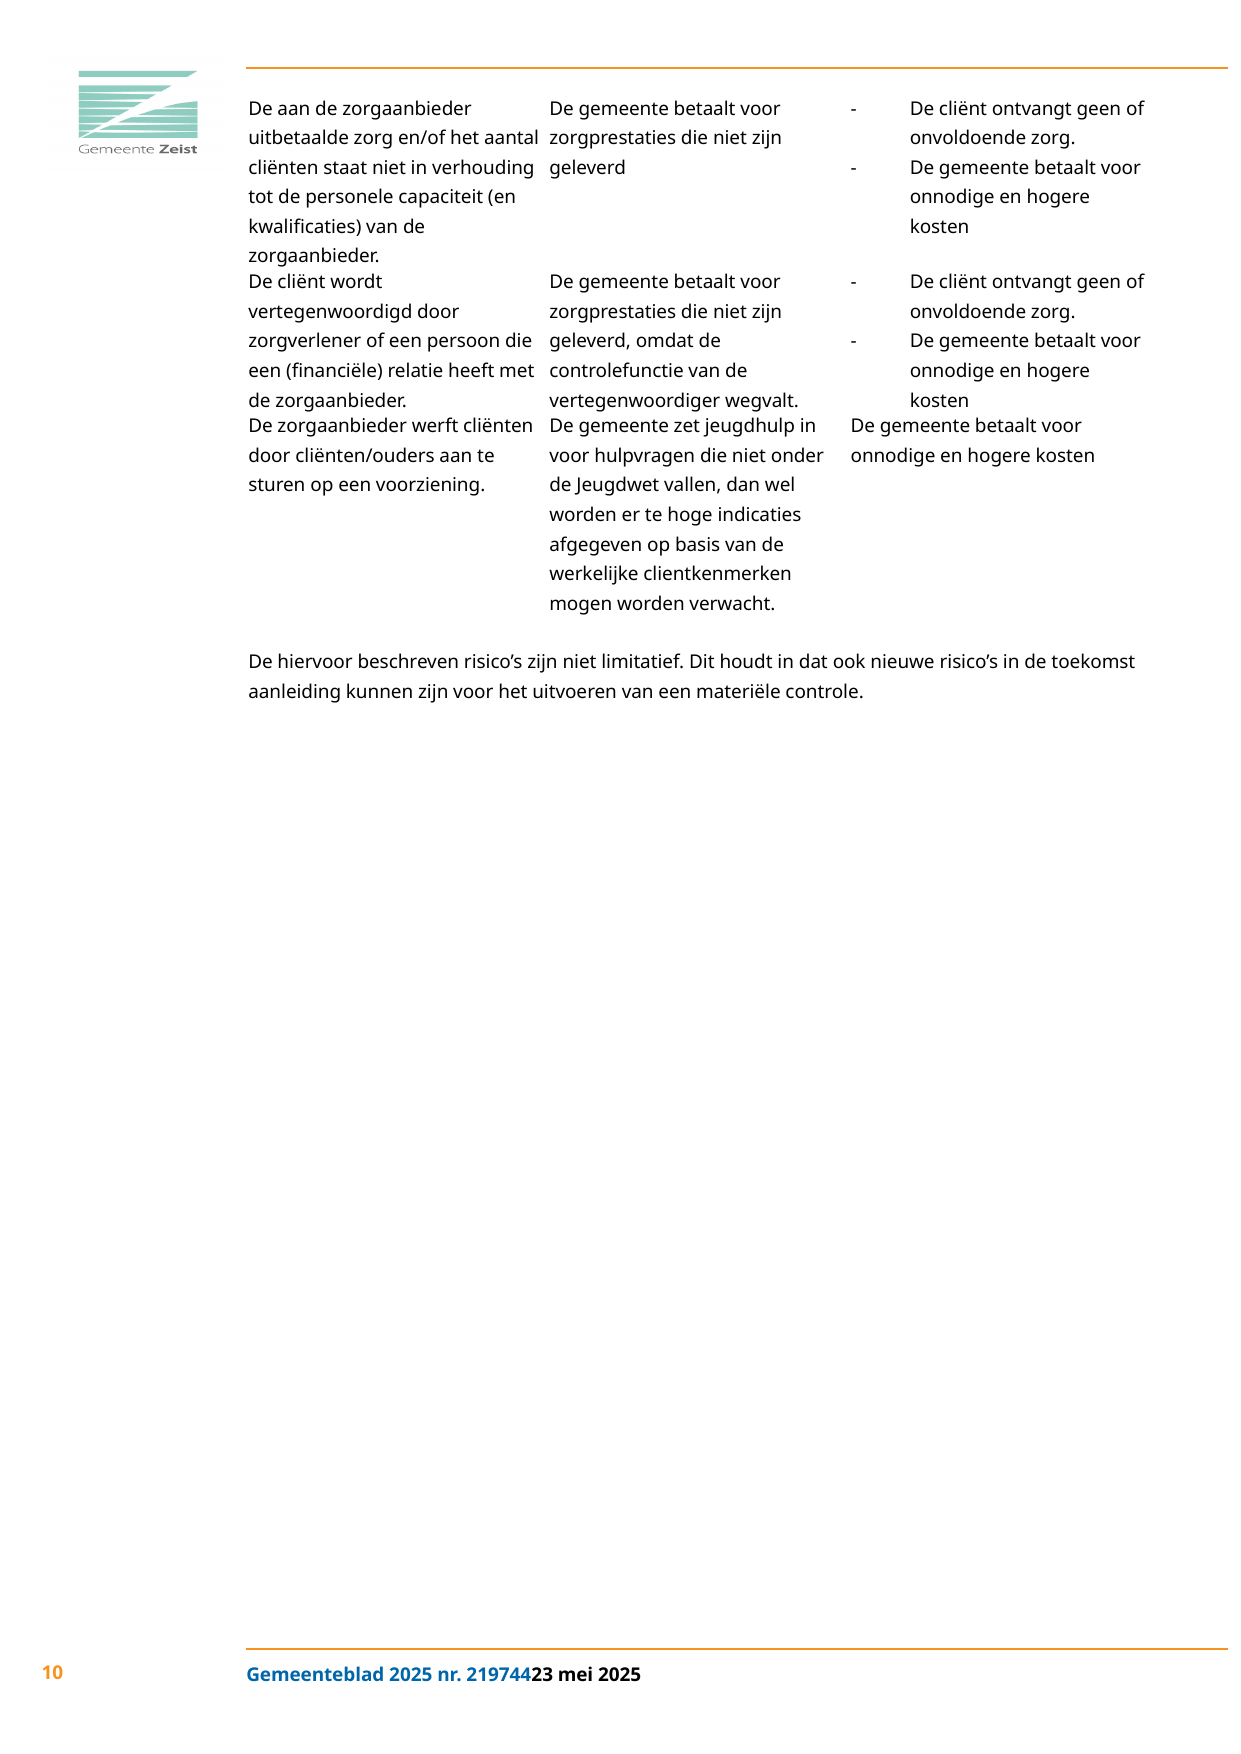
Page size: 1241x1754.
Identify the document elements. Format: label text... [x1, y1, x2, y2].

text De hiervoor beschreven risico’s zijn niet limitatief. Dit houdt in dat ook nieuwe risico’s in de toekomst aanleiding kunnen zijn voor het uitvoeren van een materiële controle. [248, 648, 1152, 704]
table_cell De cliënt wordt vertegenwoordigd door zorgverlener of een persoon die een (financiële) relatie heeft met de zorgaanbieder. [248, 269, 549, 412]
table_cell De zorgaanbieder werft cliënten door cliënten/ouders aan te sturen op een voorziening. [248, 413, 549, 616]
table_cell De gemeente betaalt voor zorgprestaties die niet zijn geleverd [549, 95, 850, 268]
table_cell De cliënt ontvangt geen of onvoldoende zorg. De gemeente betaalt voor onnodige en hogere kosten [850, 95, 1152, 268]
table_cell De aan de zorgaanbieder uitbetaalde zorg en/of het aantal cliënten staat niet in verhouding tot de personele capaciteit (en kwalificaties) van de zorgaanbieder. [248, 95, 549, 268]
table_cell De cliënt ontvangt geen of onvoldoende zorg. De gemeente betaalt voor onnodige en hogere kosten [850, 269, 1152, 412]
picture [41, 47, 231, 172]
table_cell De gemeente zet jeugdhulp in voor hulpvragen die niet onder de Jeugdwet vallen, dan wel worden er te hoge indicaties afgegeven op basis van de werkelijke clientkenmerken mogen worden verwacht. [549, 413, 850, 616]
table_cell De gemeente betaalt voor zorgprestaties die niet zijn geleverd, omdat de controlefunctie van de vertegenwoordiger wegvalt. [549, 269, 850, 412]
table_cell De gemeente betaalt voor onnodige en hogere kosten [850, 413, 1152, 616]
